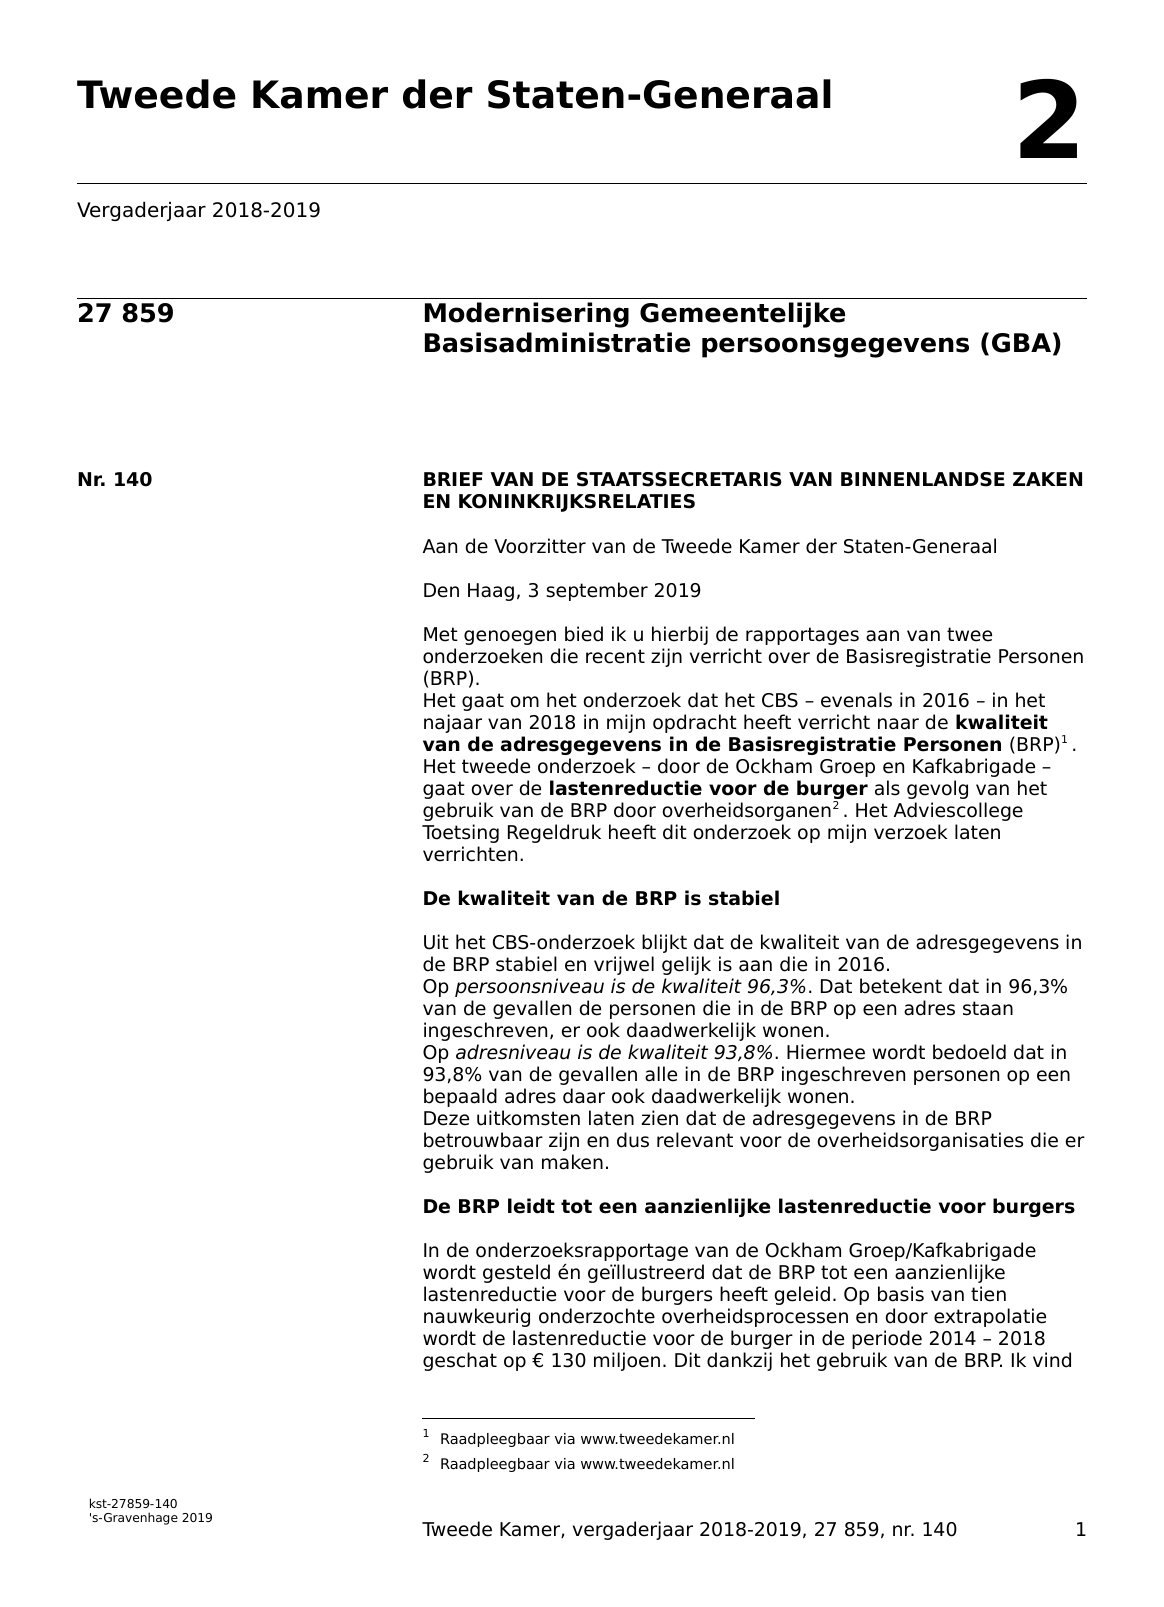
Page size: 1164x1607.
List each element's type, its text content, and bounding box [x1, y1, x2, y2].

text Raadpleegbaar via www.tweedekamer.nl [422, 1452, 1087, 1474]
subtitle Nr. 140 BRIEF VAN DE STAATSSECRETARIS VAN BINNENLANDSE ZAKEN EN KONINKRIJKSRELATIES [77, 469, 1087, 513]
table_header 2 [886, 59, 1087, 183]
text kst-27859-140 [88, 1497, 323, 1511]
text Op persoonsniveau is de kwaliteit 96,3%. Dat betekent dat in 96,3% van de gevallen de personen die in de BRP op een adres staan ingeschreven, er ook daadwerkelijk wonen. [422, 976, 1087, 1042]
table_header Tweede Kamer der Staten-Generaal [77, 59, 886, 183]
text Aan de Voorzitter van de Tweede Kamer der Staten-Generaal [422, 536, 1087, 557]
text Den Haag, 3 september 2019 [422, 580, 1087, 602]
text Uit het CBS-onderzoek blijkt dat de kwaliteit van de adresgegevens in de BRP stabiel en vrijwel gelijk is aan die in 2016. [422, 932, 1087, 976]
subtitle De BRP leidt tot een aanzienlijke lastenreductie voor burgers [422, 1196, 1087, 1218]
text In de onderzoeksrapportage van de Ockham Groep/Kafkabrigade wordt gesteld én geïllustreerd dat de BRP tot een aanzienlijke lastenreductie voor de burgers heeft geleid. Op basis van tien nauwkeurig onderzochte overheidsprocessen en door extrapolatie wordt de lastenreductie voor de burger in de periode 2014 – 2018 geschat op € 130 miljoen. Dit dankzij het gebruik van de BRP. Ik vind [422, 1240, 1087, 1372]
text 's-Gravenhage 2019 [88, 1511, 323, 1525]
text Deze uitkomsten laten zien dat de adresgegevens in de BRP betrouwbaar zijn en dus relevant voor de overheidsorganisaties die er gebruik van maken. [422, 1108, 1087, 1174]
subtitle De kwaliteit van de BRP is stabiel [422, 888, 1087, 910]
text Op adresniveau is de kwaliteit 93,8%. Hiermee wordt bedoeld dat in 93,8% van de gevallen alle in de BRP ingeschreven personen op een bepaald adres daar ook daadwerkelijk wonen. [422, 1042, 1087, 1108]
text Het tweede onderzoek – door de Ockham Groep en Kafkabrigade – gaat over de lastenreductie voor de burger als gevolg van het gebruik van de BRP door overheidsorganen. Het Adviescollege Toetsing Regeldruk heeft dit onderzoek op mijn verzoek laten verrichten. [422, 756, 1087, 866]
text Raadpleegbaar via www.tweedekamer.nl [422, 1427, 1087, 1449]
table_cell Vergaderjaar 2018-2019 [77, 184, 1087, 298]
text Het gaat om het onderzoek dat het CBS – evenals in 2016 – in het najaar van 2018 in mijn opdracht heeft verricht naar de kwaliteit van de adresgegevens in de Basisregistratie Personen (BRP). [422, 690, 1087, 756]
subtitle 27 859 Modernisering Gemeentelijke Basisadministratie persoonsgegevens (GBA) [77, 299, 1087, 358]
text Met genoegen bied ik u hierbij de rapportages aan van twee onderzoeken die recent zijn verricht over de Basisregistratie Personen (BRP). [422, 624, 1087, 690]
